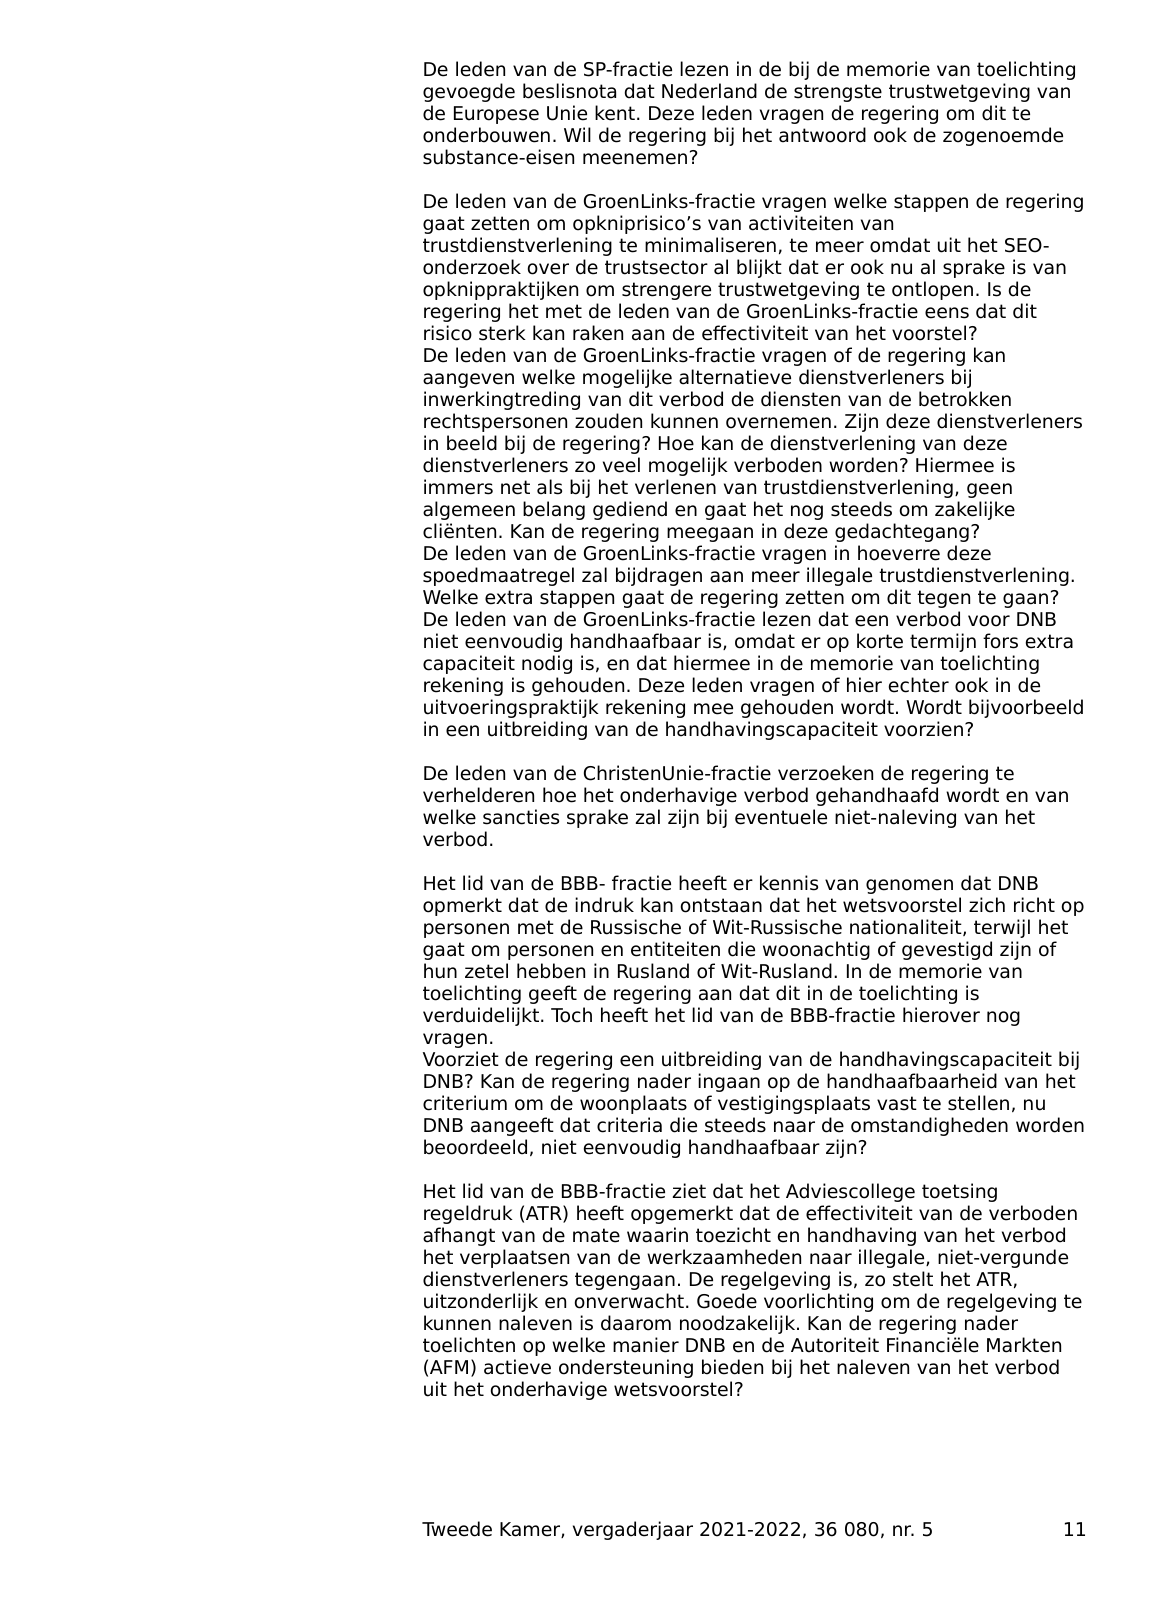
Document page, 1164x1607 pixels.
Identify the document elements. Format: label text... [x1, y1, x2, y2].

text Voorziet de regering een uitbreiding van de handhavingscapaciteit bij DNB? Kan de regering nader ingaan op de handhaafbaarheid van het criterium om de woonplaats of vestigingsplaats vast te stellen, nu DNB aangeeft dat criteria die steeds naar de omstandigheden worden beoordeeld, niet eenvoudig handhaafbaar zijn? [422, 1049, 1087, 1159]
text De leden van de GroenLinks-fractie vragen of de regering kan aangeven welke mogelijke alternatieve dienstverleners bij inwerkingtreding van dit verbod de diensten van de betrokken rechtspersonen zouden kunnen overnemen. Zijn deze dienstverleners in beeld bij de regering? Hoe kan de dienstverlening van deze dienstverleners zo veel mogelijk verboden worden? Hiermee is immers net als bij het verlenen van trustdienstverlening, geen algemeen belang gediend en gaat het nog steeds om zakelijke cliënten. Kan de regering meegaan in deze gedachtegang? [422, 345, 1087, 543]
text De leden van de GroenLinks-fractie vragen welke stappen de regering gaat zetten om opkniprisico’s van activiteiten van trustdienstverlening te minimaliseren, te meer omdat uit het SEO-onderzoek over de trustsector al blijkt dat er ook nu al sprake is van opknippraktijken om strengere trustwetgeving te ontlopen. Is de regering het met de leden van de GroenLinks-fractie eens dat dit risico sterk kan raken aan de effectiviteit van het voorstel? [422, 191, 1087, 345]
text De leden van de GroenLinks-fractie vragen in hoeverre deze spoedmaatregel zal bijdragen aan meer illegale trustdienstverlening. Welke extra stappen gaat de regering zetten om dit tegen te gaan? [422, 543, 1087, 609]
text Het lid van de BBB- fractie heeft er kennis van genomen dat DNB opmerkt dat de indruk kan ontstaan dat het wetsvoorstel zich richt op personen met de Russische of Wit-Russische nationaliteit, terwijl het gaat om personen en entiteiten die woonachtig of gevestigd zijn of hun zetel hebben in Rusland of Wit-Rusland. In de memorie van toelichting geeft de regering aan dat dit in de toelichting is verduidelijkt. Toch heeft het lid van de BBB-fractie hierover nog vragen. [422, 873, 1087, 1049]
text Het lid van de BBB-fractie ziet dat het Adviescollege toetsing regeldruk (ATR) heeft opgemerkt dat de effectiviteit van de verboden afhangt van de mate waarin toezicht en handhaving van het verbod het verplaatsen van de werkzaamheden naar illegale, niet-vergunde dienstverleners tegengaan. De regelgeving is, zo stelt het ATR, uitzonderlijk en onverwacht. Goede voorlichting om de regelgeving te kunnen naleven is daarom noodzakelijk. Kan de regering nader toelichten op welke manier DNB en de Autoriteit Financiële Markten (AFM) actieve ondersteuning bieden bij het naleven van het verbod uit het onderhavige wetsvoorstel? [422, 1181, 1087, 1401]
text De leden van de SP-fractie lezen in de bij de memorie van toelichting gevoegde beslisnota dat Nederland de strengste trustwetgeving van de Europese Unie kent. Deze leden vragen de regering om dit te onderbouwen. Wil de regering bij het antwoord ook de zogenoemde substance-eisen meenemen? [422, 59, 1087, 169]
text De leden van de GroenLinks-fractie lezen dat een verbod voor DNB niet eenvoudig handhaafbaar is, omdat er op korte termijn fors extra capaciteit nodig is, en dat hiermee in de memorie van toelichting rekening is gehouden. Deze leden vragen of hier echter ook in de uitvoeringspraktijk rekening mee gehouden wordt. Wordt bijvoorbeeld in een uitbreiding van de handhavingscapaciteit voorzien? [422, 609, 1087, 741]
text De leden van de ChristenUnie-fractie verzoeken de regering te verhelderen hoe het onderhavige verbod gehandhaafd wordt en van welke sancties sprake zal zijn bij eventuele niet-naleving van het verbod. [422, 763, 1087, 851]
